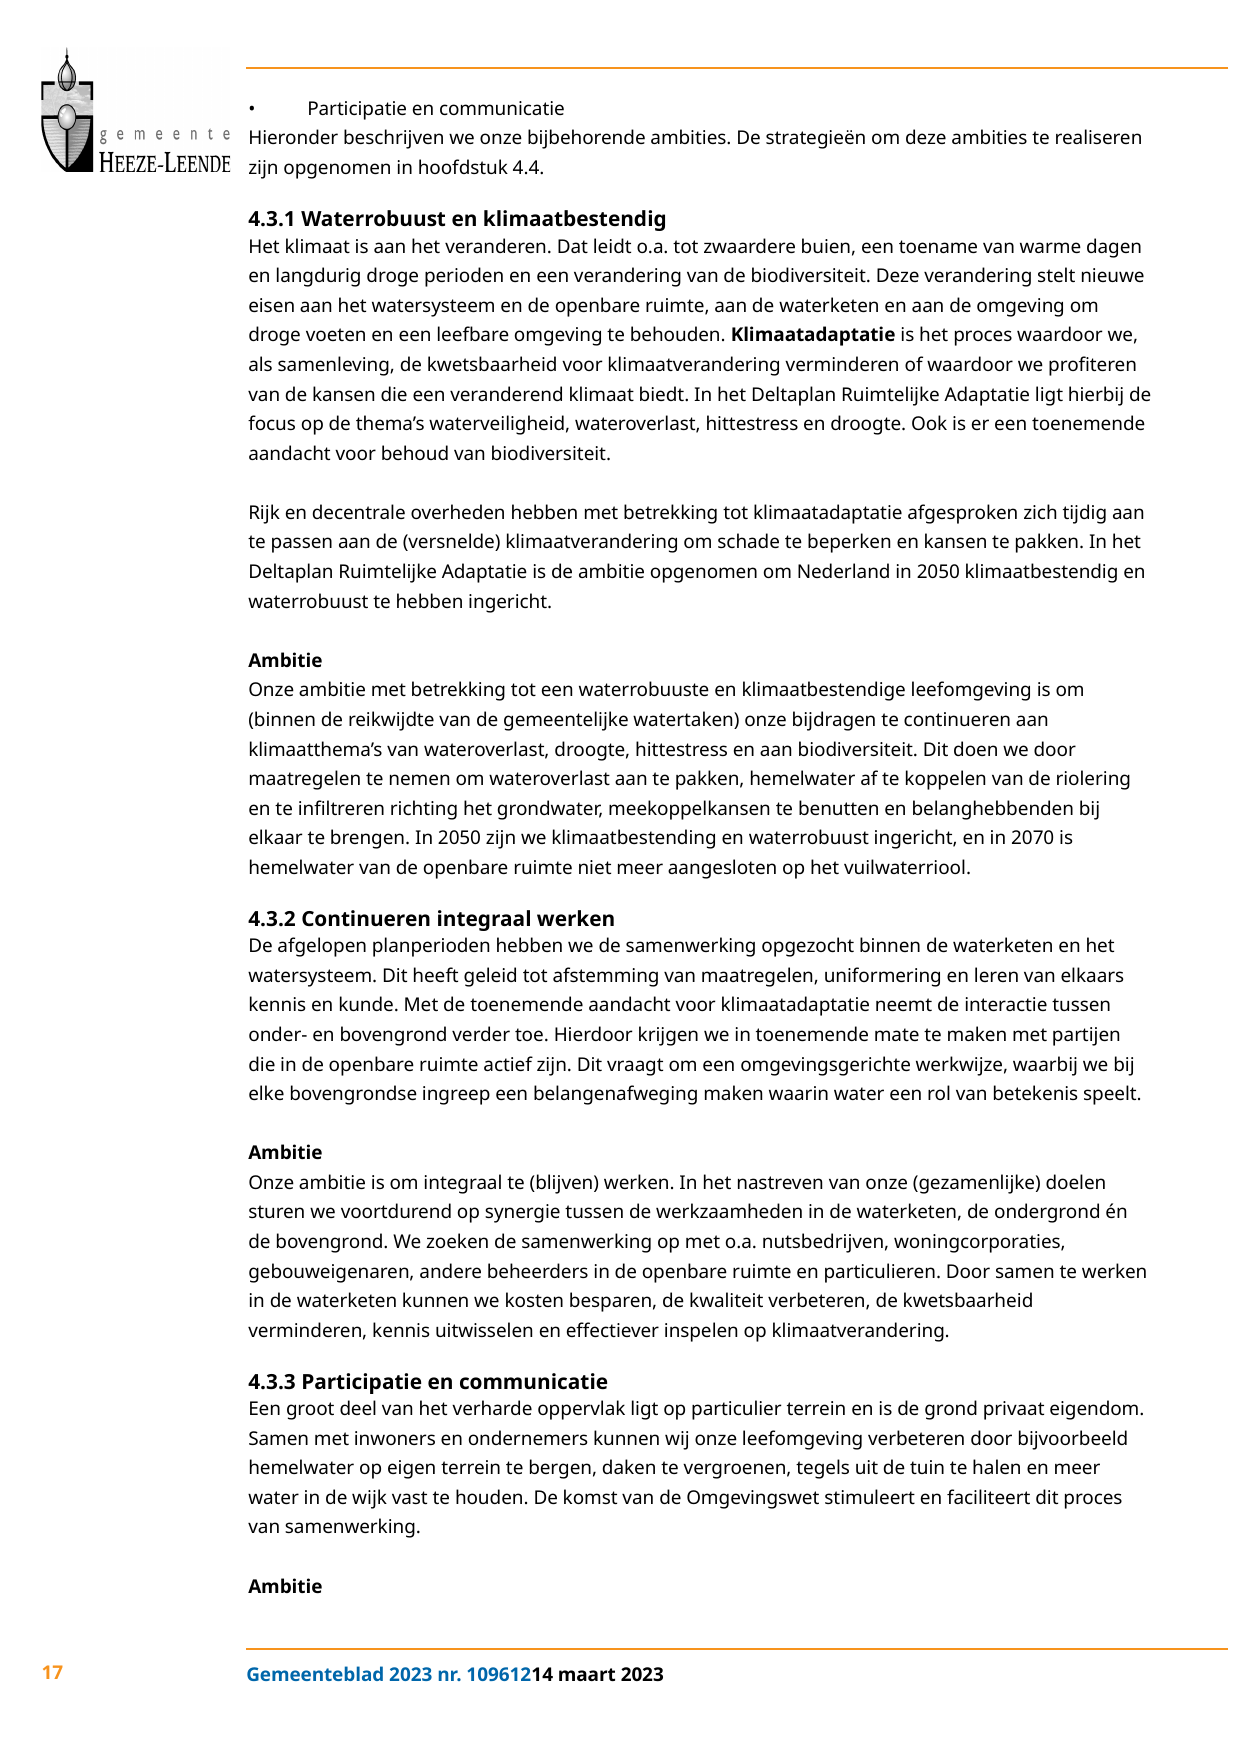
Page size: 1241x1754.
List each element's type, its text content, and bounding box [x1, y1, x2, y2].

text Een groot deel van het verharde oppervlak ligt op particulier terrein en is de grond privaat eigendom. Samen met inwoners en ondernemers kunnen wij onze leefomgeving verbeteren door bijvoorbeeld hemelwater op eigen terrein te bergen, daken te vergroenen, tegels uit de tuin te halen en meer water in de wijk vast te houden. De komst van de Omgevingswet stimuleert en faciliteert dit proces van samenwerking. [248, 1395, 1152, 1539]
text Hieronder beschrijven we onze bijbehorende ambities. De strategieën om deze ambities te realiseren zijn opgenomen in hoofdstuk 4.4. [248, 124, 1152, 180]
text 4.3.3 Participatie en communicatie [248, 1367, 1152, 1395]
text 4.3.1 Waterrobuust en klimaatbestendig [248, 204, 1152, 233]
picture [41, 47, 231, 172]
text Rijk en decentrale overheden hebben met betrekking tot klimaatadaptatie afgesproken zich tijdig aan te passen aan de (versnelde) klimaatverandering om schade te beperken en kansen te pakken. In het Deltaplan Ruimtelijke Adaptatie is de ambitie opgenomen om Nederland in 2050 klimaatbestendig en waterrobuust te hebben ingericht. [248, 499, 1152, 613]
table_header Ambitie Onze ambitie met betrekking tot een waterrobuuste en klimaatbestendige leefomgeving is om (binnen de reikwijdte van de gemeentelijke watertaken) onze bijdragen te continueren aan klimaatthema’s van wateroverlast, droogte, hittestress en aan biodiversiteit. Dit doen we door maatregelen te nemen om wateroverlast aan te pakken, hemelwater af te koppelen van de riolering en te infiltreren richting het grondwater, meekoppelkansen te benutten en belanghebbenden bij elkaar te brengen. In 2050 zijn we klimaatbestending en waterrobuust ingericht, en in 2070 is hemelwater van de openbare ruimte niet meer aangesloten op het vuilwaterriool. [248, 647, 1152, 880]
table_header Ambitie [248, 1573, 1152, 1599]
text De afgelopen planperioden hebben we de samenwerking opgezocht binnen de waterketen en het watersysteem. Dit heeft geleid tot afstemming van maatregelen, uniformering en leren van elkaars kennis en kunde. Met de toenemende aandacht voor klimaatadaptatie neemt de interactie tussen onder- en bovengrond verder toe. Hierdoor krijgen we in toenemende mate te maken met partijen die in de openbare ruimte actief zijn. Dit vraagt om een omgevingsgerichte werkwijze, waarbij we bij elke bovengrondse ingreep een belangenafweging maken waarin water een rol van betekenis speelt. [248, 932, 1152, 1106]
table_header Ambitie Onze ambitie is om integraal te (blijven) werken. In het nastreven van onze (gezamenlijke) doelen sturen we voortdurend op synergie tussen de werkzaamheden in de waterketen, de ondergrond én de bovengrond. We zoeken de samenwerking op met o.a. nutsbedrijven, woningcorporaties, gebouweigenaren, andere beheerders in de openbare ruimte en particulieren. Door samen te werken in de waterketen kunnen we kosten besparen, de kwaliteit verbeteren, de kwetsbaarheid verminderen, kennis uitwisselen en effectiever inspelen op klimaatverandering. [248, 1140, 1152, 1343]
list Participatie en communicatie [248, 95, 1152, 121]
text 4.3.2 Continueren integraal werken [248, 904, 1152, 932]
text Het klimaat is aan het veranderen. Dat leidt o.a. tot zwaardere buien, een toename van warme dagen en langdurig droge perioden en een verandering van de biodiversiteit. Deze verandering stelt nieuwe eisen aan het watersysteem en de openbare ruimte, aan de waterketen en aan de omgeving om droge voeten en een leefbare omgeving te behouden. Klimaatadaptatie is het proces waardoor we, als samenleving, de kwetsbaarheid voor klimaatverandering verminderen of waardoor we profiteren van de kansen die een veranderend klimaat biedt. In het Deltaplan Ruimtelijke Adaptatie ligt hierbij de focus op de thema’s waterveiligheid, wateroverlast, hittestress en droogte. Ook is er een toenemende aandacht voor behoud van biodiversiteit. [248, 233, 1152, 466]
